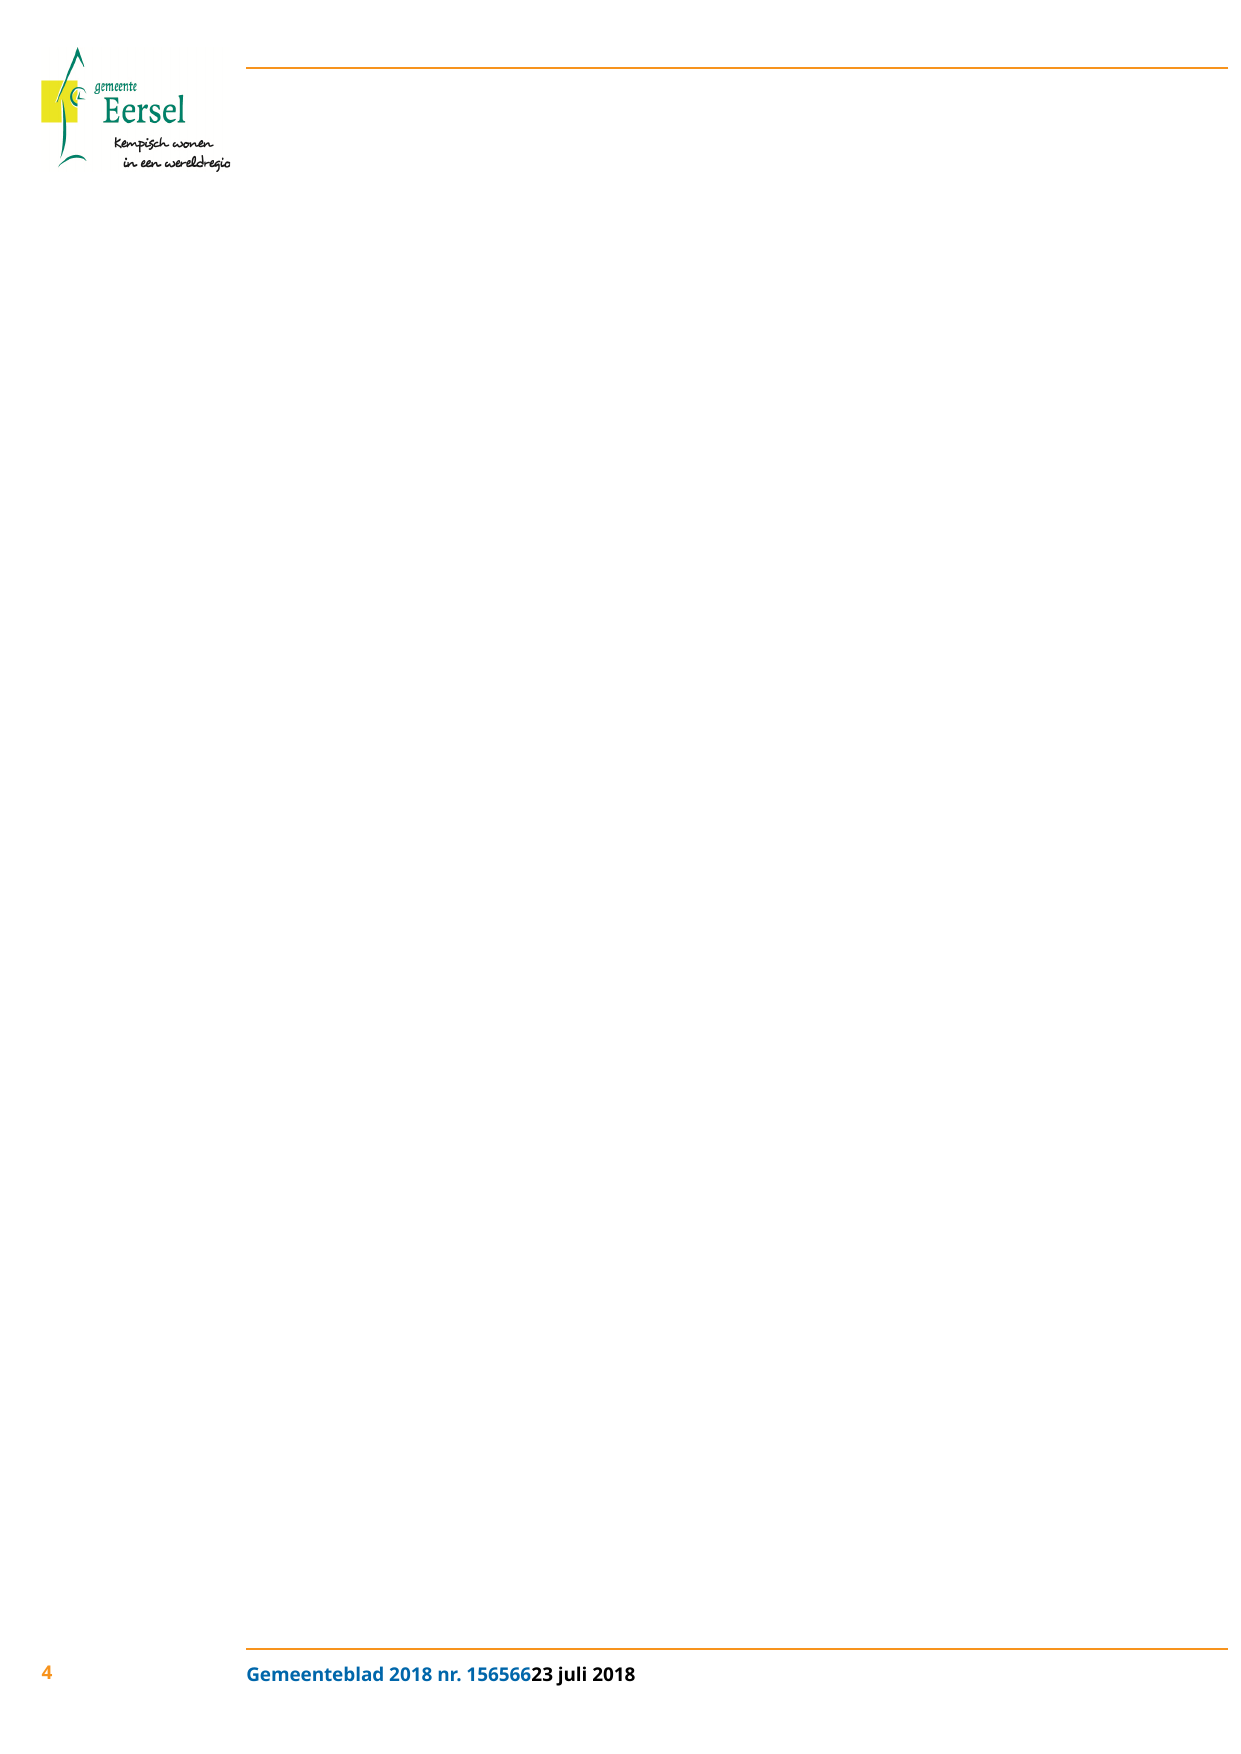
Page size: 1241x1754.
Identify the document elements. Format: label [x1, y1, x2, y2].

picture [41, 47, 231, 172]
